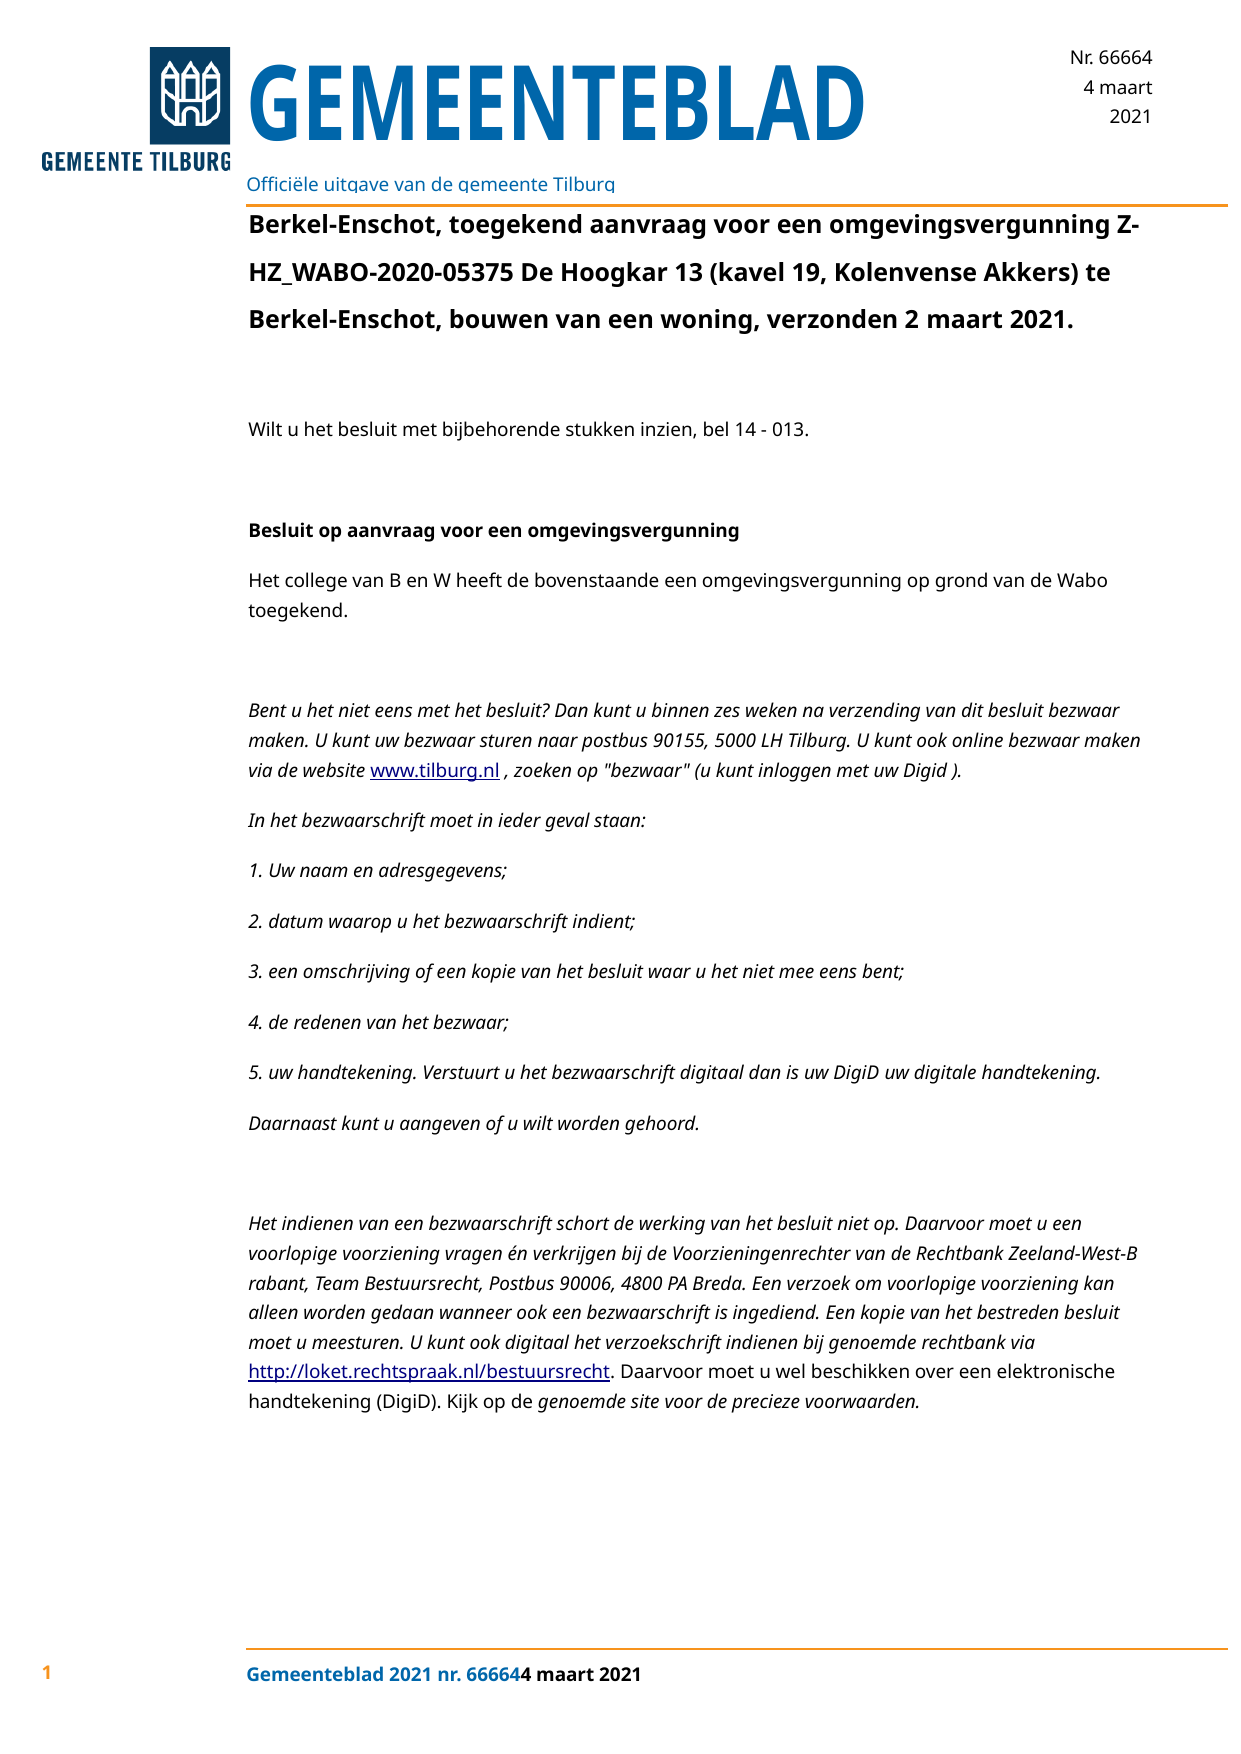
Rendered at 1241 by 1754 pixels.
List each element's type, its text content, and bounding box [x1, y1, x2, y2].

picture [41, 47, 231, 172]
text 4. de redenen van het bezwaar; [248, 1009, 1152, 1034]
text Bent u het niet eens met het besluit? Dan kunt u binnen zes weken na verzending van dit besluit bezwaar maken. U kunt uw bezwaar sturen naar postbus 90155, 5000 LH Tilburg. U kunt ook online bezwaar maken via de website www.tilburg.nl , zoeken op "bezwaar" (u kunt inloggen met uw Digid ). [248, 698, 1152, 782]
text In het bezwaarschrift moet in ieder geval staan: [248, 807, 1152, 833]
text 1. Uw naam en adresgegevens; [248, 858, 1152, 883]
text 5. uw handtekening. Verstuurt u het bezwaarschrift digitaal dan is uw DigiD uw digitale handtekening. [248, 1059, 1152, 1085]
text 2. datum waarop u het bezwaarschrift indient; [248, 908, 1152, 934]
text Het college van B en W heeft de bovenstaande een omgevingsvergunning op grond van de Wabo toegekend. [248, 567, 1152, 622]
text Daarnaast kunt u aangeven of u wilt worden gehoord. [248, 1110, 1152, 1135]
text Wilt u het besluit met bijbehorende stukken inzien, bel 14 - 013. [248, 416, 1152, 442]
text Besluit op aanvraag voor een omgevingsvergunning [248, 517, 1152, 542]
text Het indienen van een bezwaarschrift schort de werking van het besluit niet op. Daarvoor moet u een voorlopige voorziening vragen én verkrijgen bij de Voorzieningenrechter van de Rechtbank Zeeland-West-B rabant, Team Bestuursrecht, Postbus 90006, 4800 PA Breda. Een verzoek om voorlopige voorziening kan alleen worden gedaan wanneer ook een bezwaarschrift is ingediend. Een kopie van het bestreden besluit moet u meesturen. U kunt ook digitaal het verzoekschrift indienen bij genoemde rechtbank via http://loket.rechtspraak.nl/bestuursrecht. Daarvoor moet u wel beschikken over een elektronische handtekening (DigiD). Kijk op de genoemde site voor de precieze voorwaarden. [248, 1211, 1152, 1414]
text Berkel-Enschot, toegekend aanvraag voor een omgevingsvergunning Z-HZ_WABO-2020-05375 De Hoogkar 13 (kavel 19, Kolenvense Akkers) te Berkel-Enschot, bouwen van een woning, verzonden 2 maart 2021. [248, 207, 1152, 336]
text 3. een omschrijving of een kopie van het besluit waar u het niet mee eens bent; [248, 958, 1152, 984]
